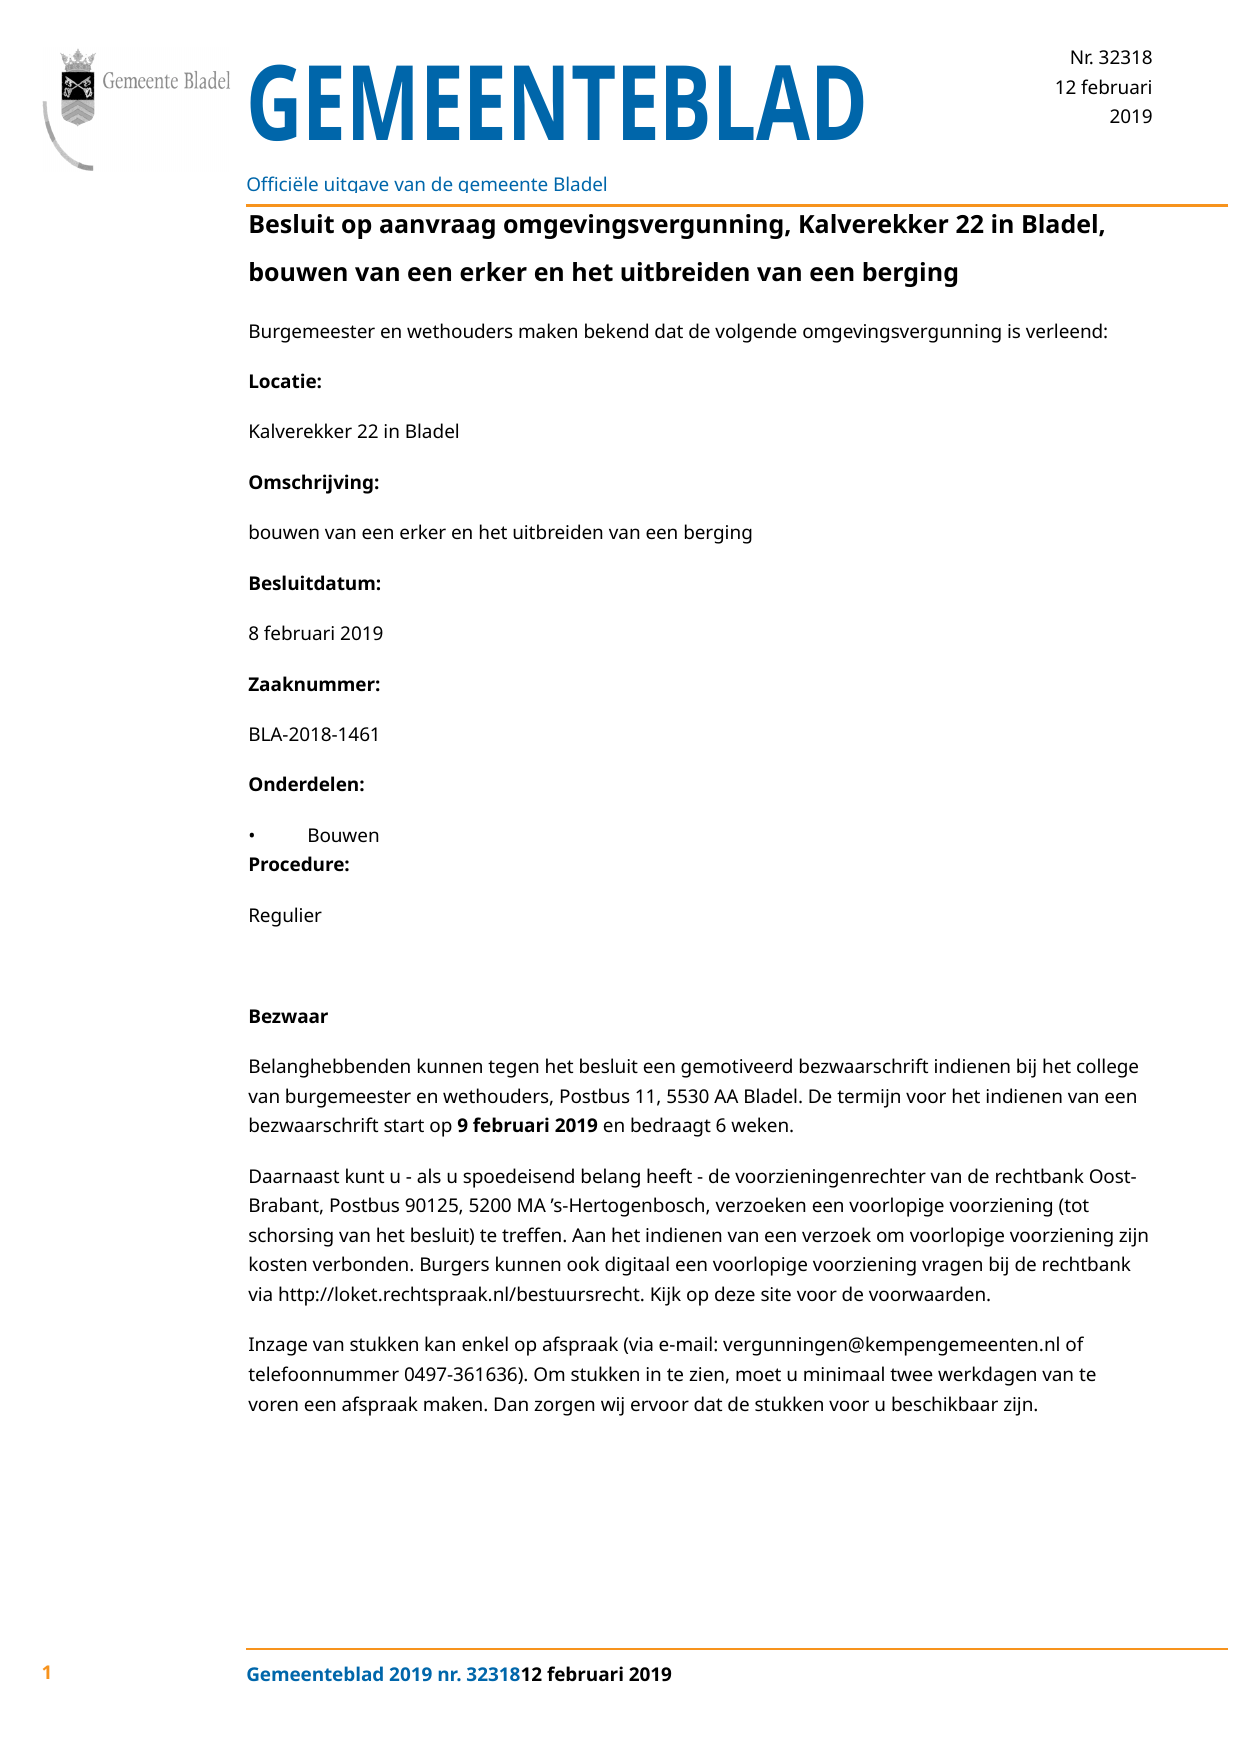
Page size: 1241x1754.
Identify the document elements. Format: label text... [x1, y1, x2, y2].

picture [41, 47, 231, 172]
text Locatie: [248, 368, 1152, 394]
text Regulier [248, 902, 1152, 928]
text Onderdelen: [248, 772, 1152, 797]
text Besluit op aanvraag omgevingsvergunning, Kalverekker 22 in Bladel, bouwen van een erker en het uitbreiden van een berging [248, 207, 1152, 288]
list Bouwen [248, 822, 1152, 848]
text Bezwaar [248, 1003, 1152, 1029]
text BLA-2018-1461 [248, 721, 1152, 747]
text Belanghebbenden kunnen tegen het besluit een gemotiveerd bezwaarschrift indienen bij het college van burgemeester en wethouders, Postbus 11, 5530 AA Bladel. De termijn voor het indienen van een bezwaarschrift start op 9 februari 2019 en bedraagt 6 weken. [248, 1053, 1152, 1138]
text Burgemeester en wethouders maken bekend dat de volgende omgevingsvergunning is verleend: [248, 318, 1152, 344]
text Kalverekker 22 in Bladel [248, 419, 1152, 444]
text Procedure: [248, 852, 1152, 877]
text bouwen van een erker en het uitbreiden van een berging [248, 519, 1152, 545]
text Zaaknummer: [248, 671, 1152, 697]
text Inzage van stukken kan enkel op afspraak (via e-mail: vergunningen@kempengemeenten.nl of telefoonnummer 0497-361636). Om stukken in te zien, moet u minimaal twee werkdagen van te voren een afspraak maken. Dan zorgen wij ervoor dat de stukken voor u beschikbaar zijn. [248, 1332, 1152, 1417]
text Daarnaast kunt u - als u spoedeisend belang heeft - de voorzieningenrechter van de rechtbank Oost-Brabant, Postbus 90125, 5200 MA ’s-Hertogenbosch, verzoeken een voorlopige voorziening (tot schorsing van het besluit) te treffen. Aan het indienen van een verzoek om voorlopige voorziening zijn kosten verbonden. Burgers kunnen ook digitaal een voorlopige voorziening vragen bij de rechtbank via http://loket.rechtspraak.nl/bestuursrecht. Kijk op deze site voor de voorwaarden. [248, 1163, 1152, 1307]
text 8 februari 2019 [248, 620, 1152, 646]
text Besluitdatum: [248, 570, 1152, 596]
text Omschrijving: [248, 469, 1152, 495]
